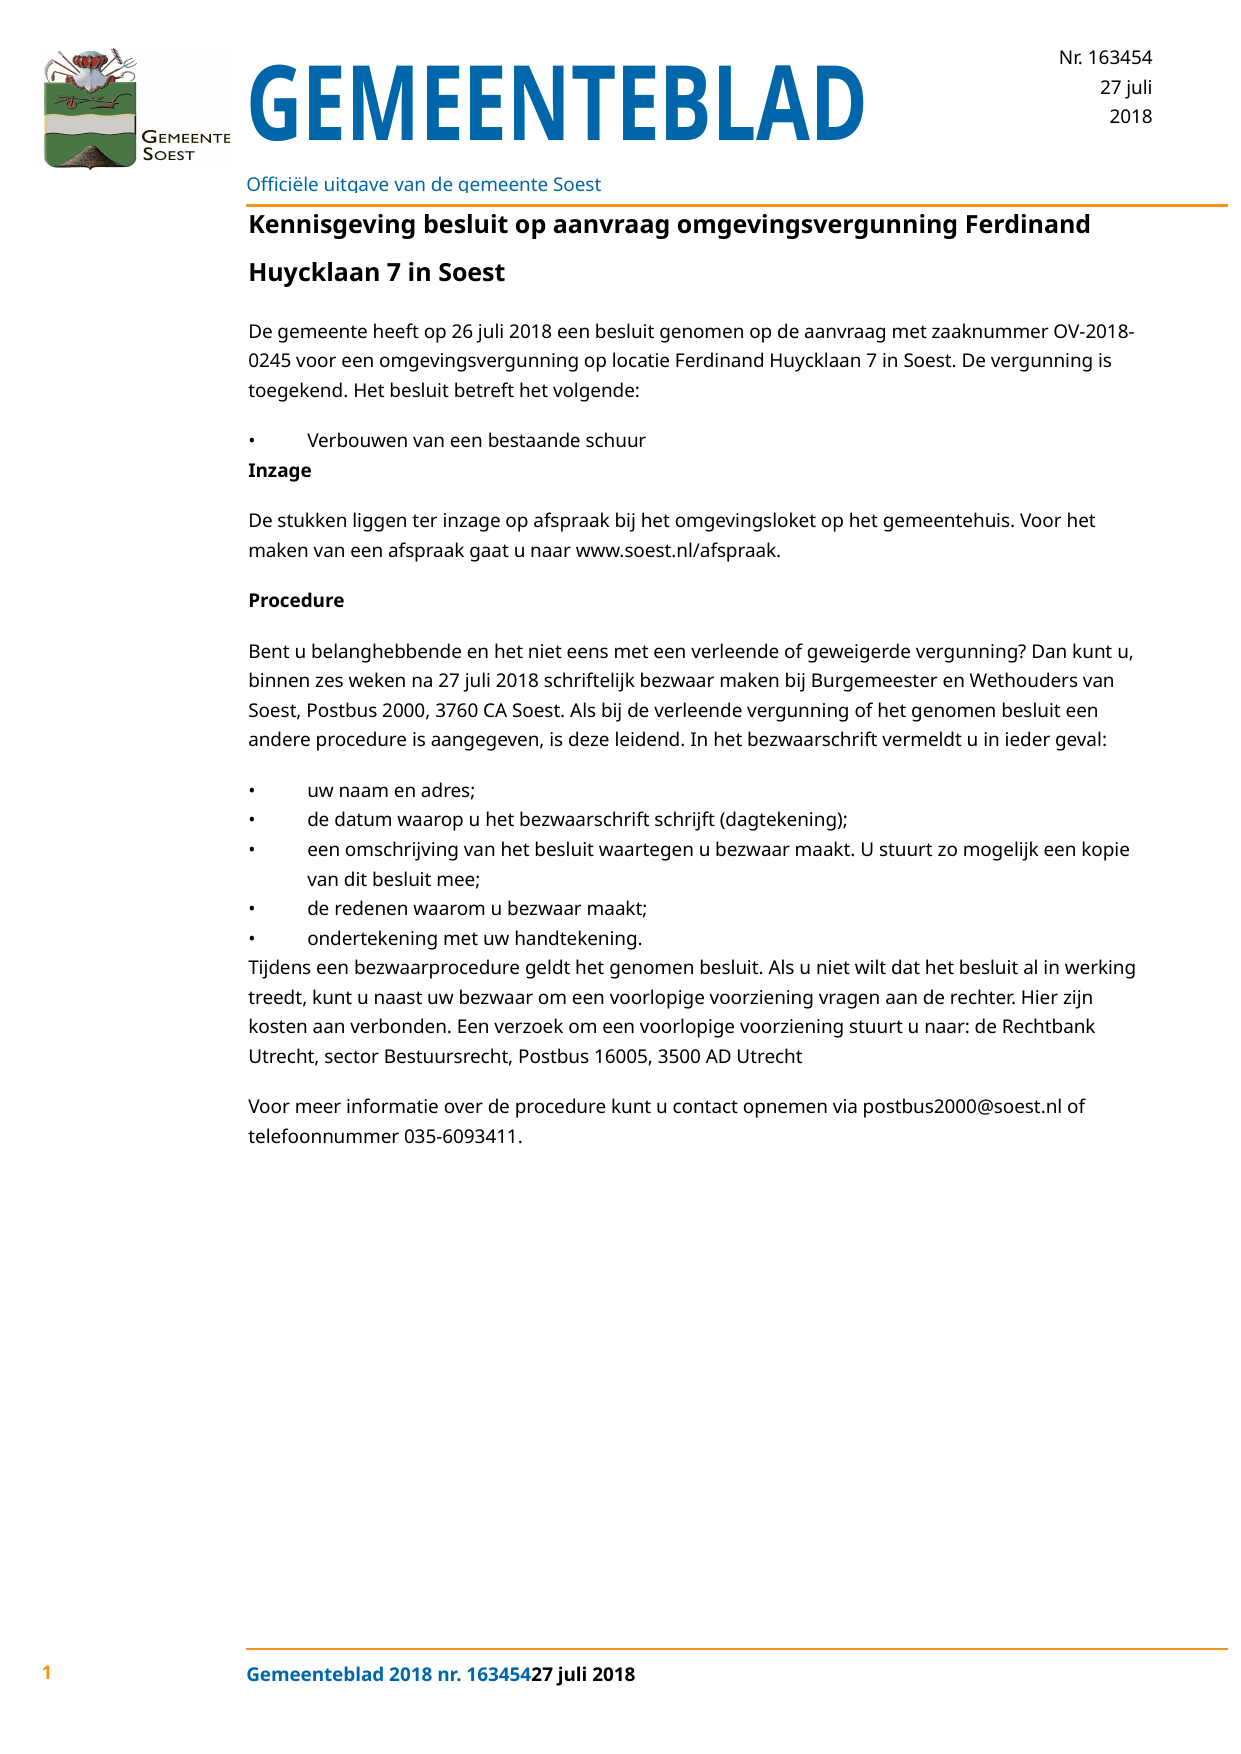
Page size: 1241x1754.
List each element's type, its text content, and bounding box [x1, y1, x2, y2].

list Verbouwen van een bestaande schuur [248, 427, 1152, 453]
picture [41, 47, 231, 172]
list uw naam en adres; [248, 777, 1152, 803]
text Inzage [248, 457, 1152, 483]
text Tijdens een bezwaarprocedure geldt het genomen besluit. Als u niet wilt dat het besluit al in werking treedt, kunt u naast uw bezwaar om een voorlopige voorziening vragen aan de rechter. Hier zijn kosten aan verbonden. Een verzoek om een voorlopige voorziening stuurt u naar: de Rechtbank Utrecht, sector Bestuursrecht, Postbus 16005, 3500 AD Utrecht [248, 954, 1152, 1069]
list de redenen waarom u bezwaar maakt; [248, 895, 1152, 921]
text Kennisgeving besluit op aanvraag omgevingsvergunning Ferdinand Huycklaan 7 in Soest [248, 207, 1152, 288]
list de datum waarop u het bezwaarschrift schrijft (dagtekening); [248, 807, 1152, 832]
list ondertekening met uw handtekening. [248, 925, 1152, 951]
text Voor meer informatie over de procedure kunt u contact opnemen via postbus2000@soest.nl of telefoonnummer 035-6093411. [248, 1094, 1152, 1149]
list een omschrijving van het besluit waartegen u bezwaar maakt. U stuurt zo mogelijk een kopie van dit besluit mee; [248, 836, 1152, 892]
text Bent u belanghebbende en het niet eens met een verleende of geweigerde vergunning? Dan kunt u, binnen zes weken na 27 juli 2018 schriftelijk bezwaar maken bij Burgemeester en Wethouders van Soest, Postbus 2000, 3760 CA Soest. Als bij de verleende vergunning of het genomen besluit een andere procedure is aangegeven, is deze leidend. In het bezwaarschrift vermeldt u in ieder geval: [248, 638, 1152, 752]
text Procedure [248, 587, 1152, 613]
text De gemeente heeft op 26 juli 2018 een besluit genomen op de aanvraag met zaaknummer OV-2018-0245 voor een omgevingsvergunning op locatie Ferdinand Huycklaan 7 in Soest. De vergunning is toegekend. Het besluit betreft het volgende: [248, 318, 1152, 403]
text De stukken liggen ter inzage op afspraak bij het omgevingsloket op het gemeentehuis. Voor het maken van een afspraak gaat u naar www.soest.nl/afspraak. [248, 507, 1152, 563]
